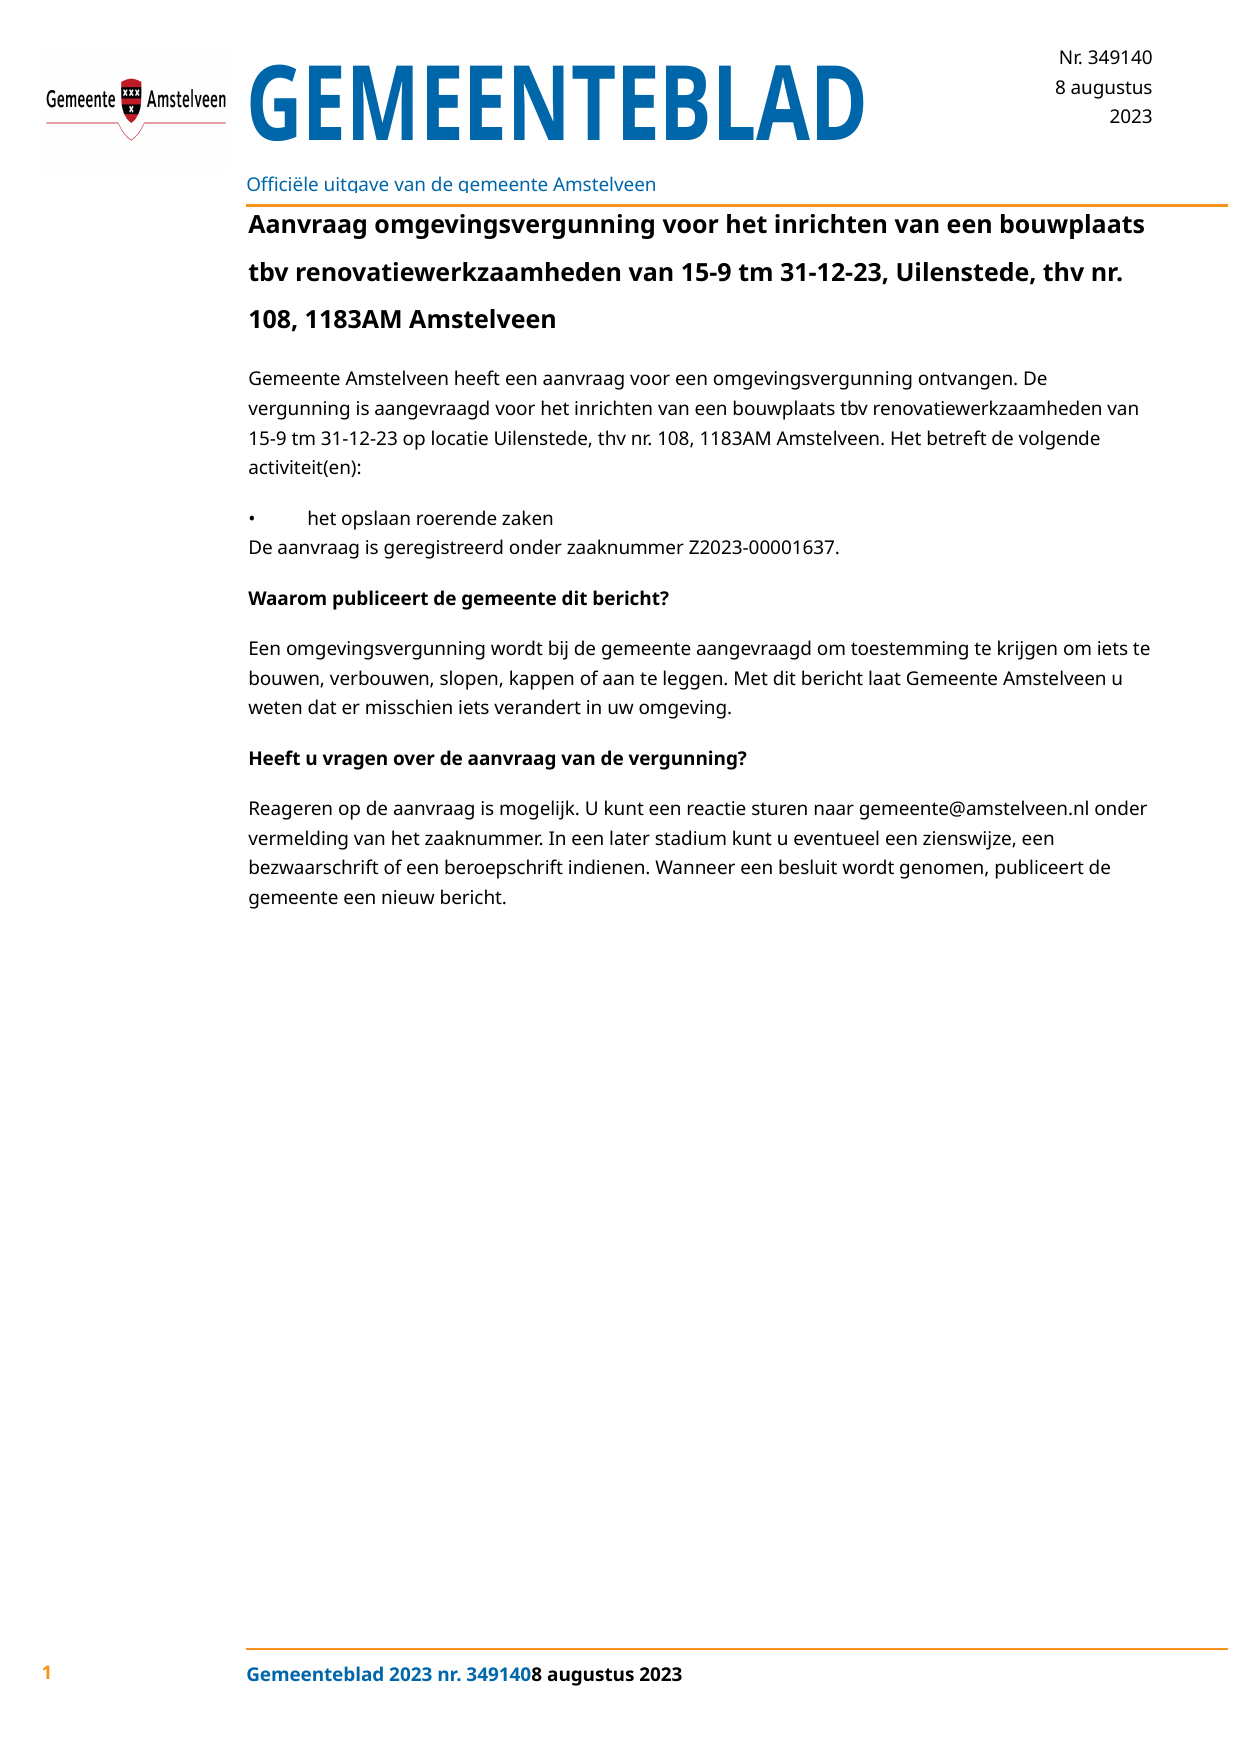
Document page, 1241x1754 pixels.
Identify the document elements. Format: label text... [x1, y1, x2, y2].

text Reageren op de aanvraag is mogelijk. U kunt een reactie sturen naar gemeente@amstelveen.nl onder vermelding van het zaaknummer. In een later stadium kunt u eventueel een zienswijze, een bezwaarschrift of een beroepschrift indienen. Wanneer een besluit wordt genomen, publiceert de gemeente een nieuw bericht. [248, 795, 1152, 909]
text De aanvraag is geregistreerd onder zaaknummer Z2023-00001637. [248, 534, 1152, 560]
text Een omgevingsvergunning wordt bij de gemeente aangevraagd om toestemming te krijgen om iets te bouwen, verbouwen, slopen, kappen of aan te leggen. Met dit bericht laat Gemeente Amstelveen u weten dat er misschien iets verandert in uw omgeving. [248, 635, 1152, 720]
text Gemeente Amstelveen heeft een aanvraag voor een omgevingsvergunning ontvangen. De vergunning is aangevraagd voor het inrichten van een bouwplaats tbv renovatiewerkzaamheden van 15-9 tm 31-12-23 op locatie Uilenstede, thv nr. 108, 1183AM Amstelveen. Het betreft de volgende activiteit(en): [248, 366, 1152, 480]
list het opslaan roerende zaken [248, 505, 1152, 530]
picture [41, 47, 231, 172]
text Aanvraag omgevingsvergunning voor het inrichten van een bouwplaats tbv renovatiewerkzaamheden van 15-9 tm 31-12-23, Uilenstede, thv nr. 108, 1183AM Amstelveen [248, 207, 1152, 336]
text Waarom publiceert de gemeente dit bericht? [248, 585, 1152, 610]
text Heeft u vragen over de aanvraag van de vergunning? [248, 745, 1152, 770]
